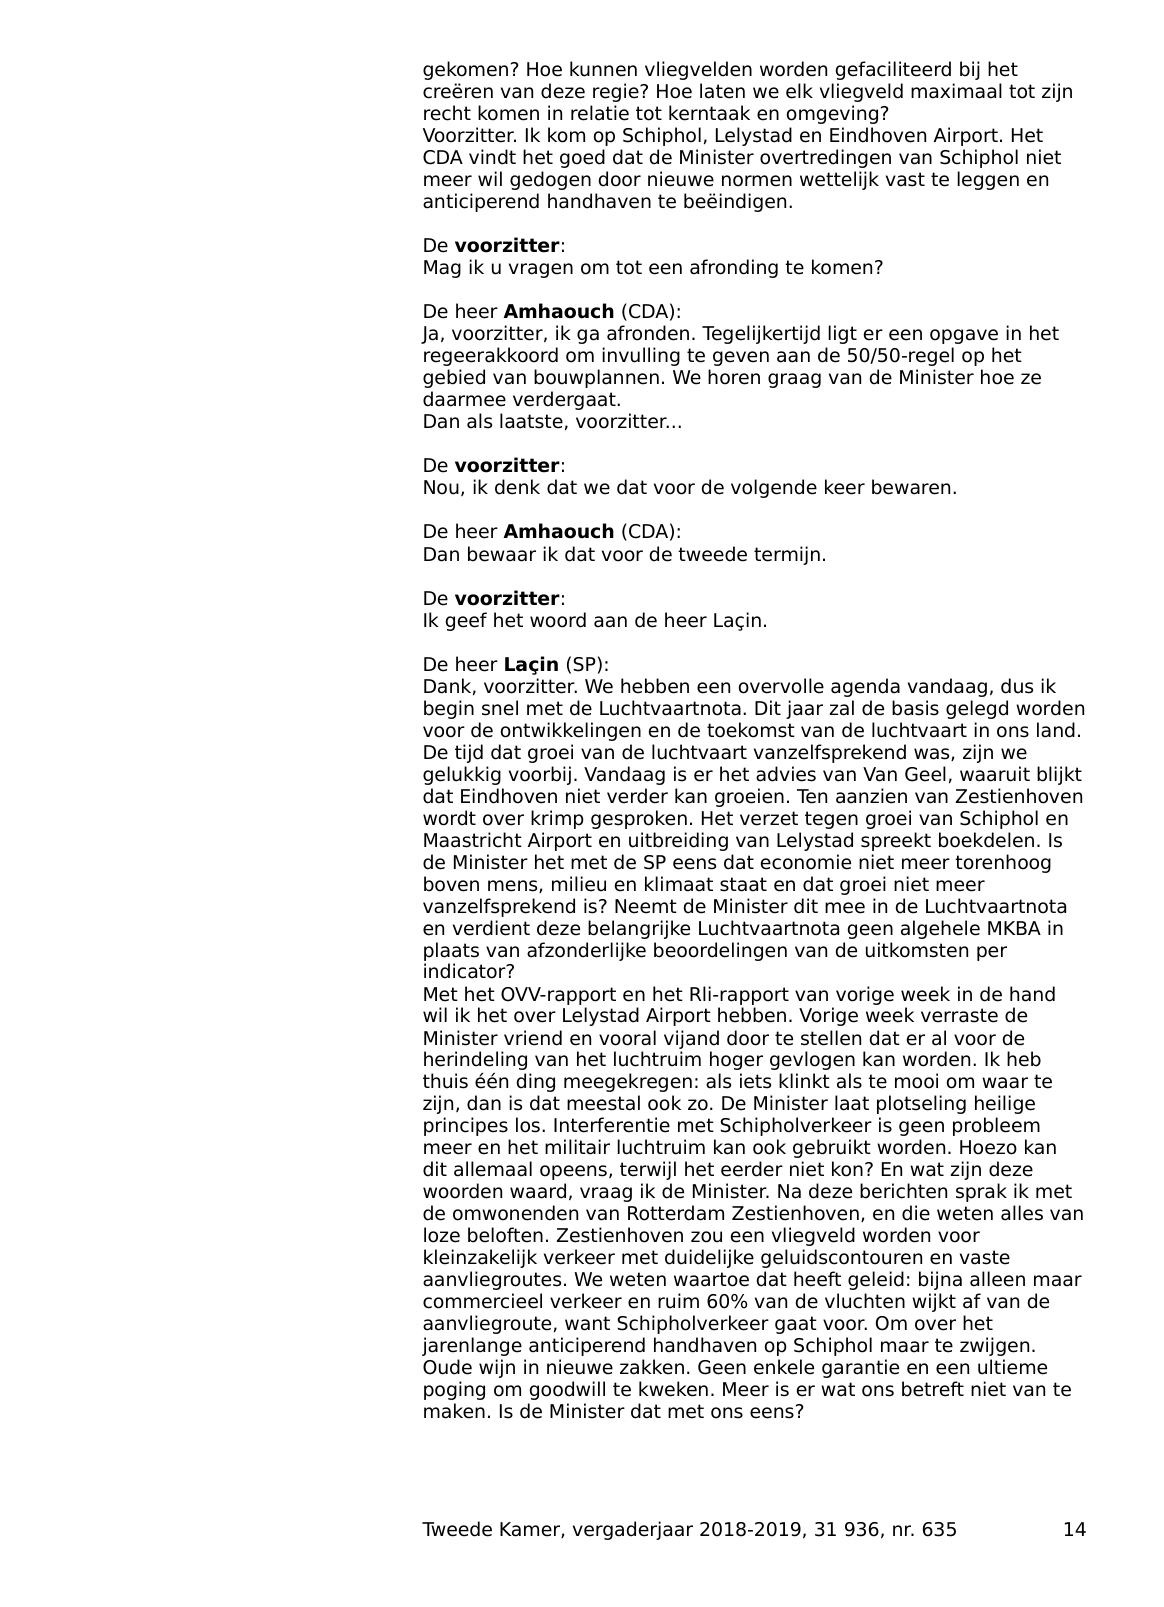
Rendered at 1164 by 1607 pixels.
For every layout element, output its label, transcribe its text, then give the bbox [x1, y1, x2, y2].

text Ik geef het woord aan de heer Laçin. [422, 609, 1087, 632]
text Dank, voorzitter. We hebben een overvolle agenda vandaag, dus ik begin snel met de Luchtvaartnota. Dit jaar zal de basis gelegd worden voor de ontwikkelingen en de toekomst van de luchtvaart in ons land. De tijd dat groei van de luchtvaart vanzelfsprekend was, zijn we gelukkig voorbij. Vandaag is er het advies van Van Geel, waaruit blijkt dat Eindhoven niet verder kan groeien. Ten aanzien van Zestienhoven wordt over krimp gesproken. Het verzet tegen groei van Schiphol en Maastricht Airport en uitbreiding van Lelystad spreekt boekdelen. Is de Minister het met de SP eens dat economie niet meer torenhoog boven mens, milieu en klimaat staat en dat groei niet meer vanzelfsprekend is? Neemt de Minister dit mee in de Luchtvaartnota en verdient deze belangrijke Luchtvaartnota geen algehele MKBA in plaats van afzonderlijke beoordelingen van de uitkomsten per indicator? [422, 676, 1087, 983]
text gekomen? Hoe kunnen vliegvelden worden gefaciliteerd bij het creëren van deze regie? Hoe laten we elk vliegveld maximaal tot zijn recht komen in relatie tot kerntaak en omgeving? [422, 59, 1087, 125]
text Voorzitter. Ik kom op Schiphol, Lelystad en Eindhoven Airport. Het CDA vindt het goed dat de Minister overtredingen van Schiphol niet meer wil gedogen door nieuwe normen wettelijk vast te leggen en anticiperend handhaven te beëindigen. [422, 125, 1087, 213]
text Dan als laatste, voorzitter... [422, 411, 1087, 433]
text Dan bewaar ik dat voor de tweede termijn. [422, 543, 1087, 565]
text Mag ik u vragen om tot een afronding te komen? [422, 257, 1087, 279]
text De voorzitter: [422, 235, 1087, 257]
text Nou, ik denk dat we dat voor de volgende keer bewaren. [422, 477, 1087, 499]
text De voorzitter: [422, 588, 1087, 609]
text Ja, voorzitter, ik ga afronden. Tegelijkertijd ligt er een opgave in het regeerakkoord om invulling te geven aan de 50/50-regel op het gebied van bouwplannen. We horen graag van de Minister hoe ze daarmee verdergaat. [422, 323, 1087, 411]
text De heer Amhaouch (CDA): [422, 301, 1087, 323]
text De voorzitter: [422, 455, 1087, 477]
text Met het OVV-rapport en het Rli-rapport van vorige week in de hand wil ik het over Lelystad Airport hebben. Vorige week verraste de Minister vriend en vooral vijand door te stellen dat er al voor de herindeling van het luchtruim hoger gevlogen kan worden. Ik heb thuis één ding meegekregen: als iets klinkt als te mooi om waar te zijn, dan is dat meestal ook zo. De Minister laat plotseling heilige principes los. Interferentie met Schipholverkeer is geen probleem meer en het militair luchtruim kan ook gebruikt worden. Hoezo kan dit allemaal opeens, terwijl het eerder niet kon? En wat zijn deze woorden waard, vraag ik de Minister. Na deze berichten sprak ik met de omwonenden van Rotterdam Zestienhoven, en die weten alles van loze beloften. Zestienhoven zou een vliegveld worden voor kleinzakelijk verkeer met duidelijke geluidscontouren en vaste aanvliegroutes. We weten waartoe dat heeft geleid: bijna alleen maar commercieel verkeer en ruim 60% van de vluchten wijkt af van de aanvliegroute, want Schipholverkeer gaat voor. Om over het jarenlange anticiperend handhaven op Schiphol maar te zwijgen. Oude wijn in nieuwe zakken. Geen enkele garantie en een ultieme poging om goodwill te kweken. Meer is er wat ons betreft niet van te maken. Is de Minister dat met ons eens? [422, 983, 1087, 1423]
text De heer Amhaouch (CDA): [422, 521, 1087, 543]
text De heer Laçin (SP): [422, 654, 1087, 676]
